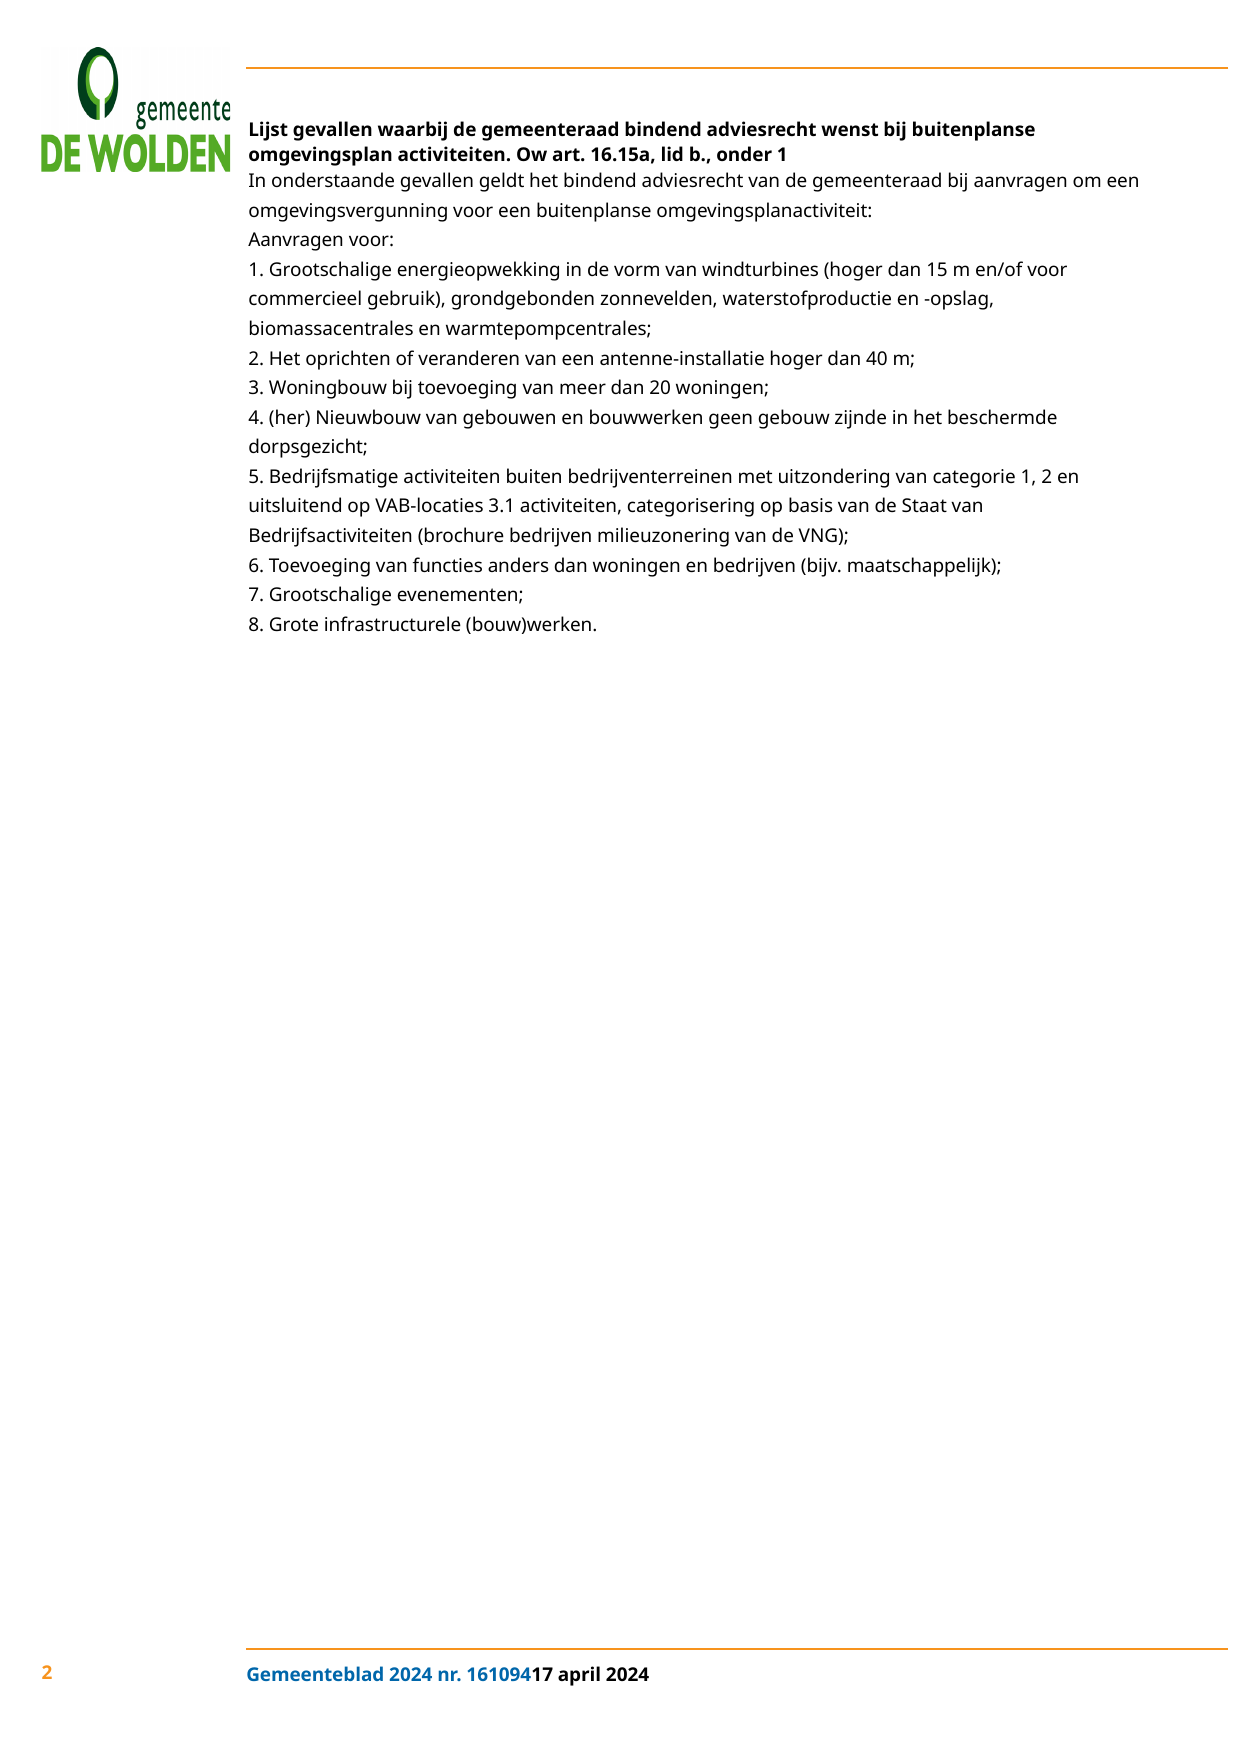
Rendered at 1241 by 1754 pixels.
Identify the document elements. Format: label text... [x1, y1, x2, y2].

text 7. Grootschalige evenementen; [248, 581, 1152, 607]
text 5. Bedrijfsmatige activiteiten buiten bedrijventerreinen met uitzondering van categorie 1, 2 en uitsluitend op VAB-locaties 3.1 activiteiten, categorisering op basis van de Staat van Bedrijfsactiviteiten (brochure bedrijven milieuzonering van de VNG); [248, 463, 1152, 548]
text In onderstaande gevallen geldt het bindend adviesrecht van de gemeenteraad bij aanvragen om een omgevingsvergunning voor een buitenplanse omgevingsplanactiviteit: [248, 167, 1152, 222]
text 8. Grote infrastructurele (bouw)werken. [248, 611, 1152, 637]
picture [41, 47, 231, 172]
text Aanvragen voor: [248, 226, 1152, 252]
text 4. (her) Nieuwbouw van gebouwen en bouwwerken geen gebouw zijnde in het beschermde dorpsgezicht; [248, 404, 1152, 459]
text 3. Woningbouw bij toevoeging van meer dan 20 woningen; [248, 374, 1152, 400]
text 2. Het oprichten of veranderen van een antenne-installatie hoger dan 40 m; [248, 345, 1152, 370]
text 1. Grootschalige energieopwekking in de vorm van windturbines (hoger dan 15 m en/of voor commercieel gebruik), grondgebonden zonnevelden, waterstofproductie en -opslag, biomassacentrales en warmtepompcentrales; [248, 256, 1152, 341]
text Lijst gevallen waarbij de gemeenteraad bindend adviesrecht wenst bij buitenplanse omgevingsplan activiteiten. Ow art. 16.15a, lid b., onder 1 [248, 116, 1152, 167]
text 6. Toevoeging van functies anders dan woningen en bedrijven (bijv. maatschappelijk); [248, 552, 1152, 577]
